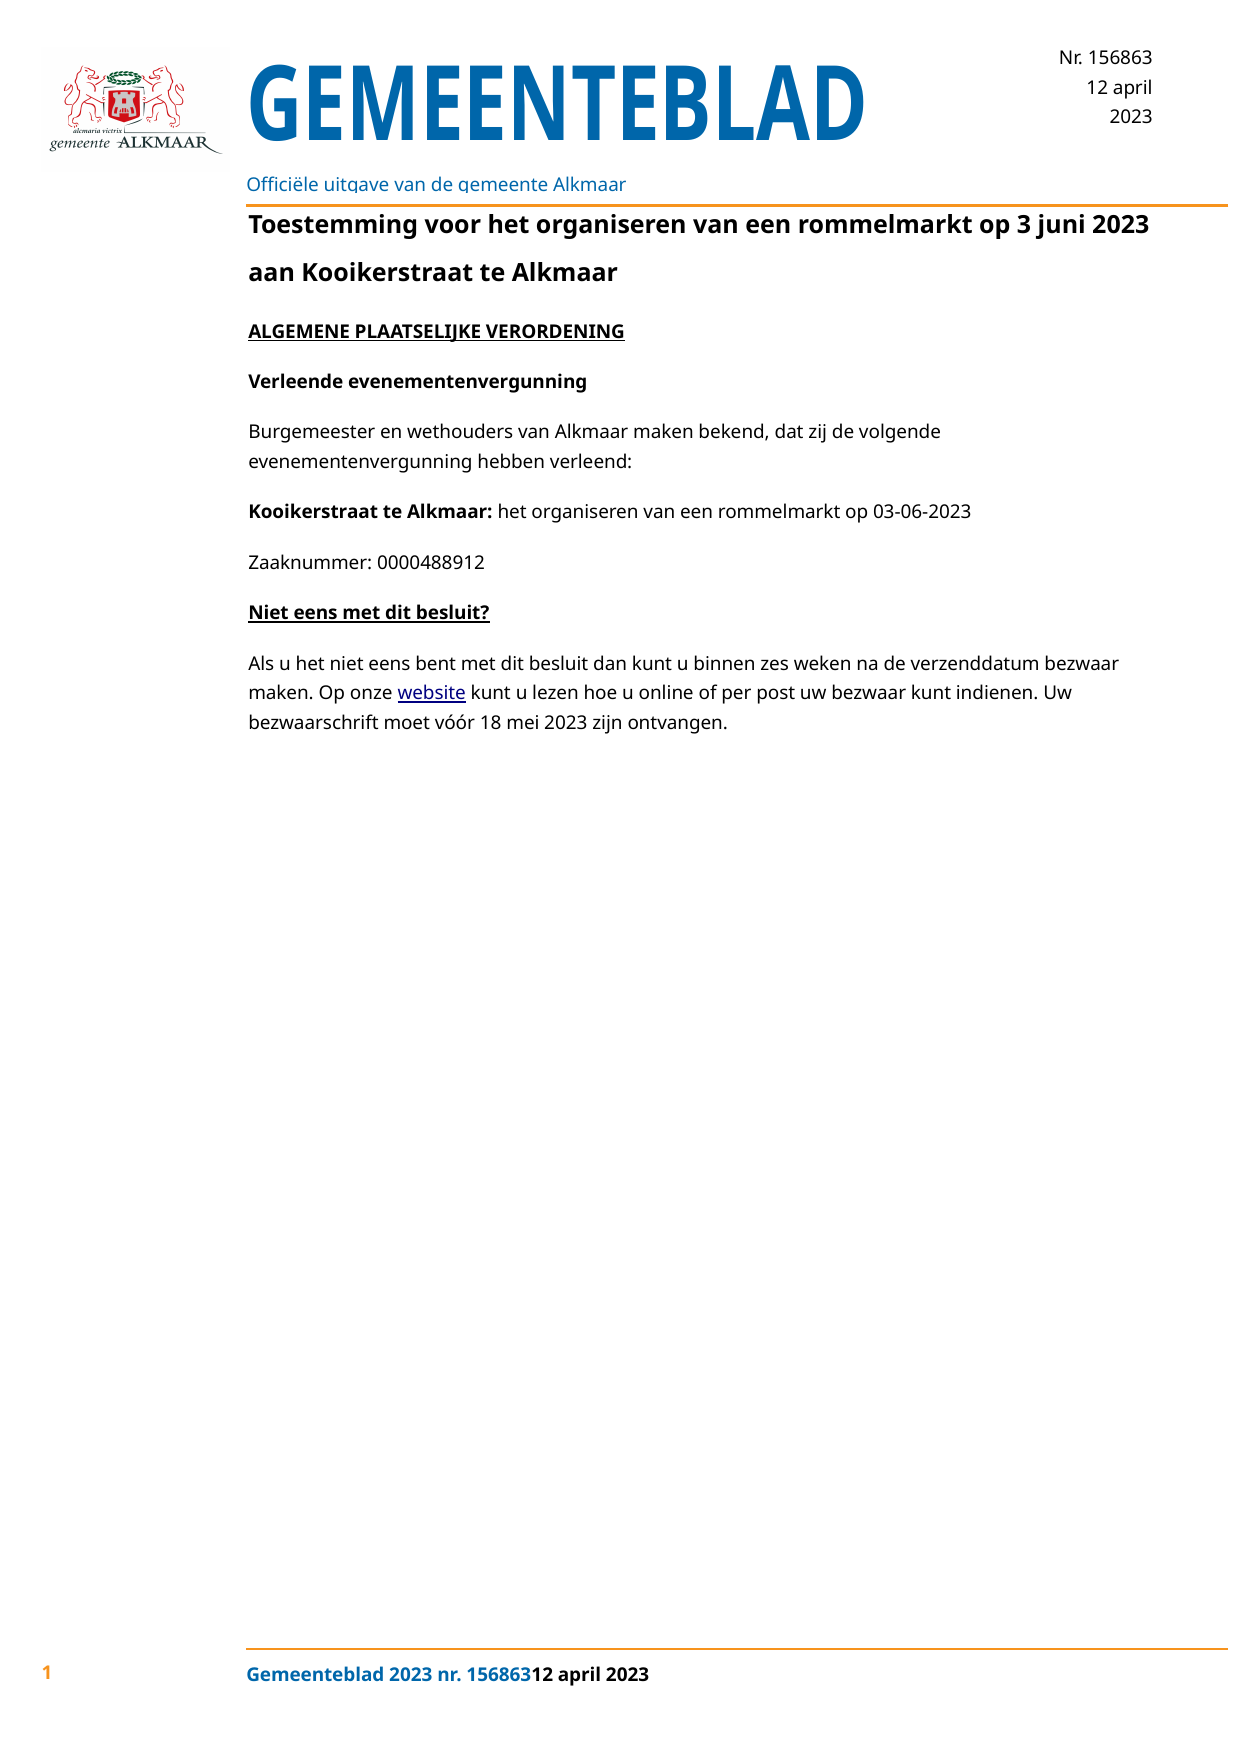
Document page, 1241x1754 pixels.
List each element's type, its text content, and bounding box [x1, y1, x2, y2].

text ALGEMENE PLAATSELIJKE VERORDENING [248, 318, 1152, 344]
text Als u het niet eens bent met dit besluit dan kunt u binnen zes weken na de verzenddatum bezwaar maken. Op onze website kunt u lezen hoe u online of per post uw bezwaar kunt indienen. Uw bezwaarschrift moet vóór 18 mei 2023 zijn ontvangen. [248, 650, 1152, 735]
text Niet eens met dit besluit? [248, 599, 1152, 625]
text Kooikerstraat te Alkmaar: het organiseren van een rommelmarkt op 03-06-2023 [248, 499, 1152, 524]
text Zaaknummer: 0000488912 [248, 549, 1152, 575]
text Burgemeester en wethouders van Alkmaar maken bekend, dat zij de volgende evenementenvergunning hebben verleend: [248, 419, 1152, 474]
picture [41, 47, 231, 172]
text Verleende evenementenvergunning [248, 368, 1152, 394]
text Toestemming voor het organiseren van een rommelmarkt op 3 juni 2023 aan Kooikerstraat te Alkmaar [248, 207, 1152, 288]
